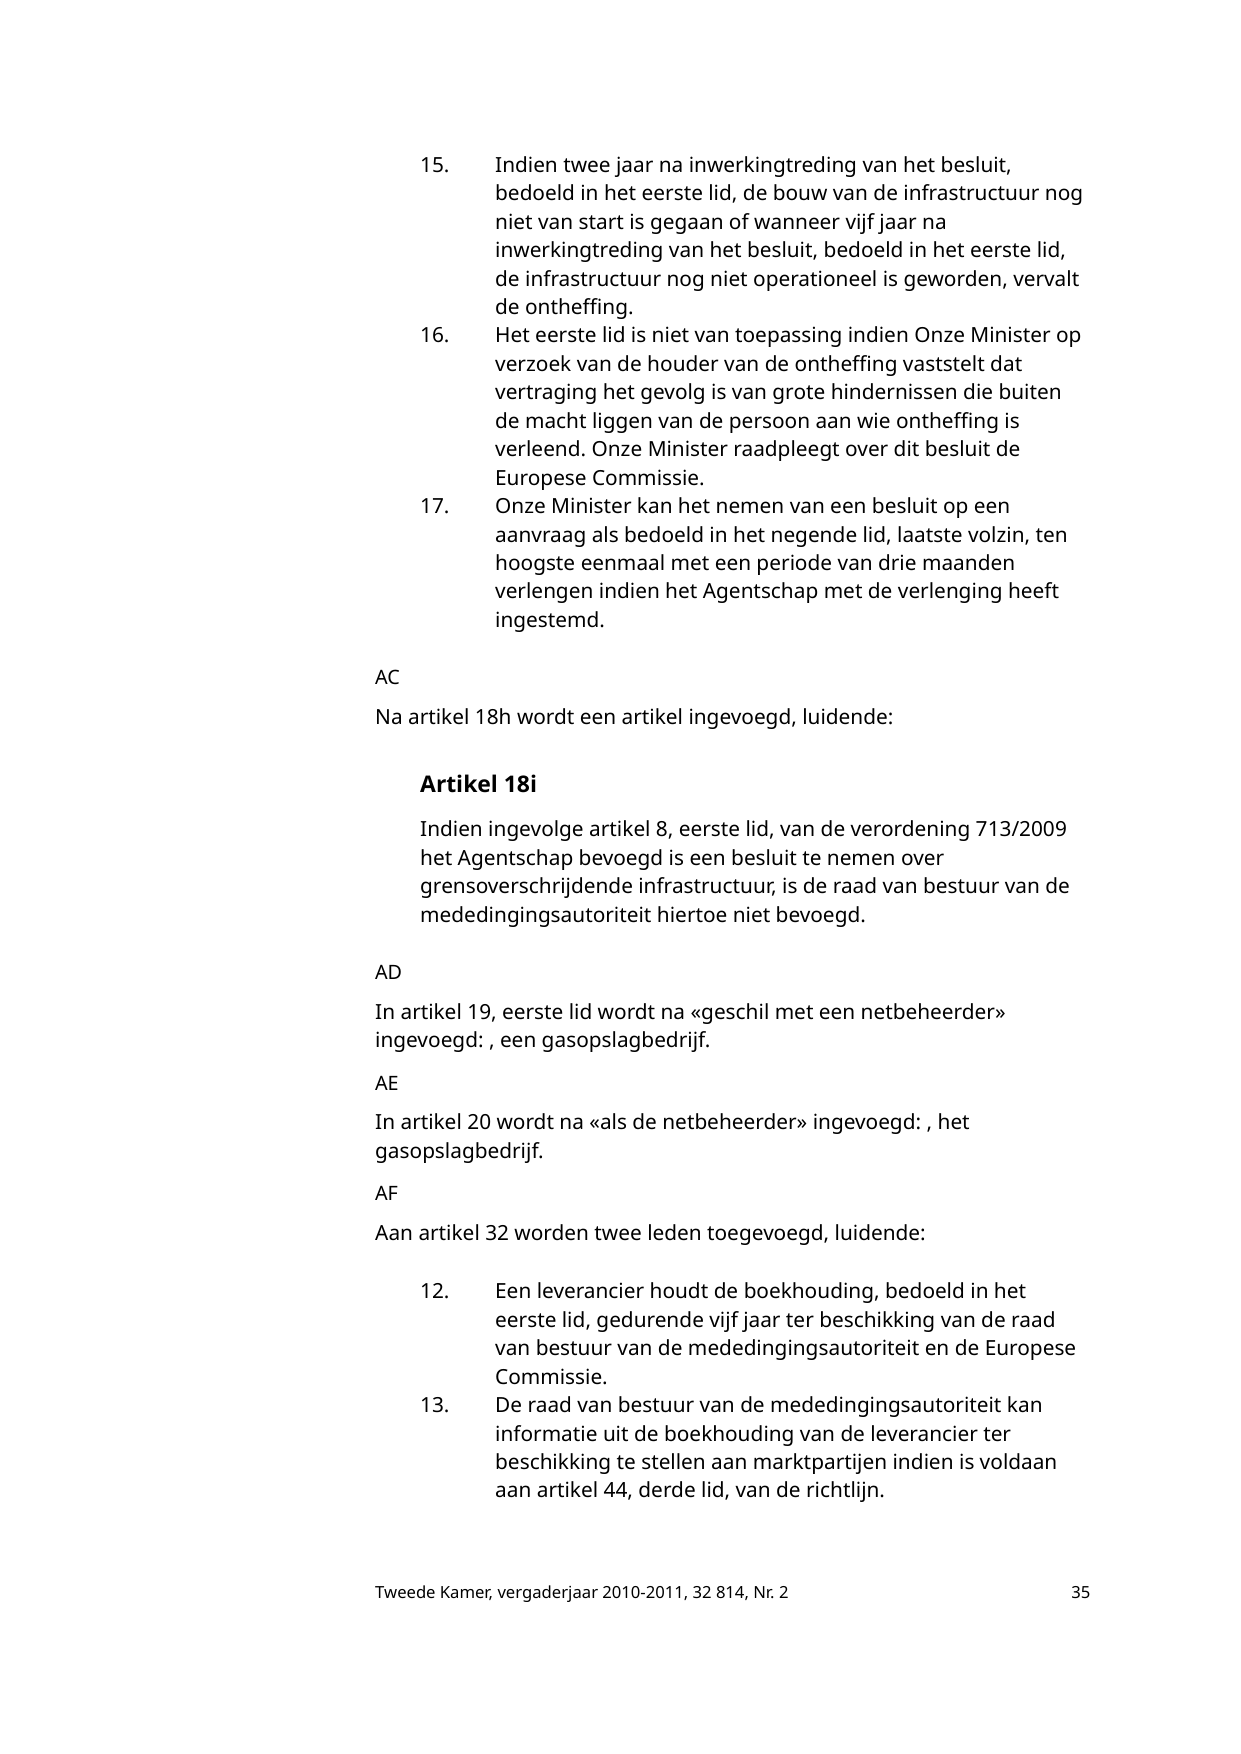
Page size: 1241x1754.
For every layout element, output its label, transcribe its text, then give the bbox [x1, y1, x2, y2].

text AF [375, 1179, 1090, 1206]
list Een leverancier houdt de boekhouding, bedoeld in het eerste lid, gedurende vijf jaar ter beschikking van de raad van bestuur van de mededingingsautoriteit en de Europese Commissie. [420, 1277, 1090, 1390]
text In artikel 20 wordt na «als de netbeheerder» ingevoegd: , het gasopslagbedrijf. [375, 1107, 1090, 1164]
text Indien ingevolge artikel 8, eerste lid, van de verordening 713/2009 het Agentschap bevoegd is een besluit te nemen over grensoverschrijdende infrastructuur, is de raad van bestuur van de mededingingsautoriteit hiertoe niet bevoegd. [420, 814, 1090, 928]
text AD [375, 958, 1090, 985]
list Het eerste lid is niet van toepassing indien Onze Minister op verzoek van de houder van de ontheffing vaststelt dat vertraging het gevolg is van grote hindernissen die buiten de macht liggen van de persoon aan wie ontheffing is verleend. Onze Minister raadpleegt over dit besluit de Europese Commissie. [420, 321, 1090, 491]
list De raad van bestuur van de mededingingsautoriteit kan informatie uit de boekhouding van de leverancier ter beschikking te stellen aan marktpartijen indien is voldaan aan artikel 44, derde lid, van de richtlijn. [420, 1390, 1090, 1504]
text AC [375, 663, 1090, 690]
text Na artikel 18h wordt een artikel ingevoegd, luidende: [375, 702, 1090, 731]
subtitle Artikel 18i [420, 768, 1090, 799]
text In artikel 19, eerste lid wordt na «geschil met een netbeheerder» ingevoegd: , een gasopslagbedrijf. [375, 997, 1090, 1054]
list Onze Minister kan het nemen van een besluit op een aanvraag als bedoeld in het negende lid, laatste volzin, ten hoogste eenmaal met een periode van drie maanden verlengen indien het Agentschap met de verlenging heeft ingestemd. [420, 491, 1090, 633]
text Aan artikel 32 worden twee leden toegevoegd, luidende: [375, 1218, 1090, 1247]
text AE [375, 1069, 1090, 1096]
list Indien twee jaar na inwerkingtreding van het besluit, bedoeld in het eerste lid, de bouw van de infrastructuur nog niet van start is gegaan of wanneer vijf jaar na inwerkingtreding van het besluit, bedoeld in het eerste lid, de infrastructuur nog niet operationeel is geworden, vervalt de ontheffing. [420, 150, 1090, 321]
